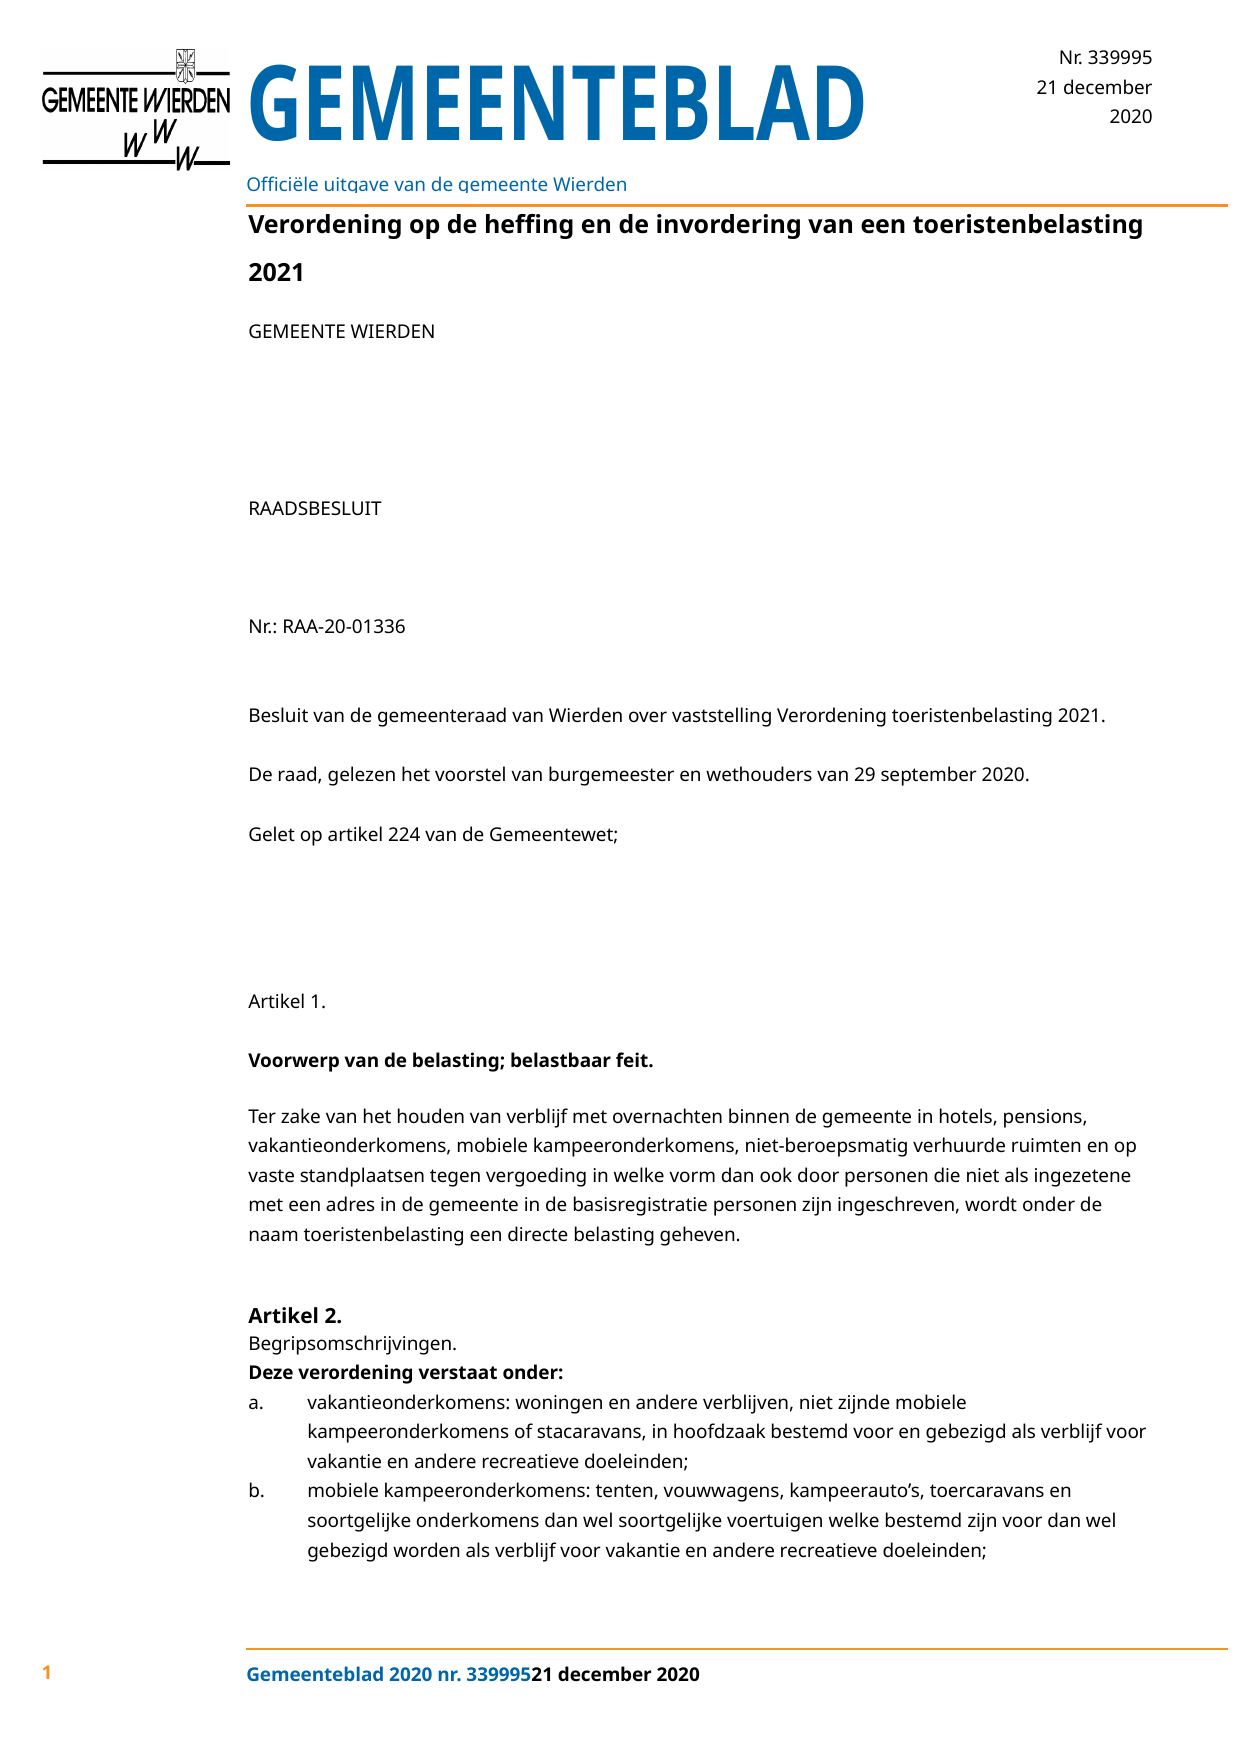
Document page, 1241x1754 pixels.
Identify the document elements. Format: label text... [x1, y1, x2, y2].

text RAADSBESLUIT [248, 495, 1152, 521]
text Ter zake van het houden van verblijf met overnachten binnen de gemeente in hotels, pensions, vakantieonderkomens, mobiele kampeeronderkomens, niet-beroepsmatig verhuurde ruimten en op vaste standplaatsen tegen vergoeding in welke vorm dan ook door personen die niet als ingezetene met een adres in de gemeente in de basisregistratie personen zijn ingeschreven, wordt onder de naam toeristenbelasting een directe belasting geheven. [248, 1103, 1152, 1247]
picture [41, 47, 231, 172]
text Nr.: RAA-20-01336 [248, 614, 1152, 639]
list mobiele kampeeronderkomens: tenten, vouwwagens, kampeerauto’s, toercaravans en soortgelijke onderkomens dan wel soortgelijke voertuigen welke bestemd zijn voor dan wel gebezigd worden als verblijf voor vakantie en andere recreatieve doeleinden; [248, 1478, 1152, 1562]
text De raad, gelezen het voorstel van burgemeester en wethouders van 29 september 2020. [248, 762, 1152, 787]
text Deze verordening verstaat onder: [248, 1359, 1152, 1385]
text Voorwerp van de belasting; belastbaar feit. [248, 1048, 1152, 1073]
text Begripsomschrijvingen. [248, 1330, 1152, 1355]
text Artikel 1. [248, 988, 1152, 1014]
text Gelet op artikel 224 van de Gemeentewet; [248, 821, 1152, 847]
text GEMEENTE WIERDEN [248, 318, 1152, 344]
text Besluit van de gemeenteraad van Wierden over vaststelling Verordening toeristenbelasting 2021. [248, 702, 1152, 728]
text Artikel 2. [248, 1301, 1152, 1330]
text Verordening op de heffing en de invordering van een toeristenbelasting 2021 [248, 207, 1152, 288]
list vakantieonderkomens: woningen en andere verblijven, niet zijnde mobiele kampeeronderkomens of stacaravans, in hoofdzaak bestemd voor en gebezigd als verblijf voor vakantie en andere recreatieve doeleinden; [248, 1389, 1152, 1474]
